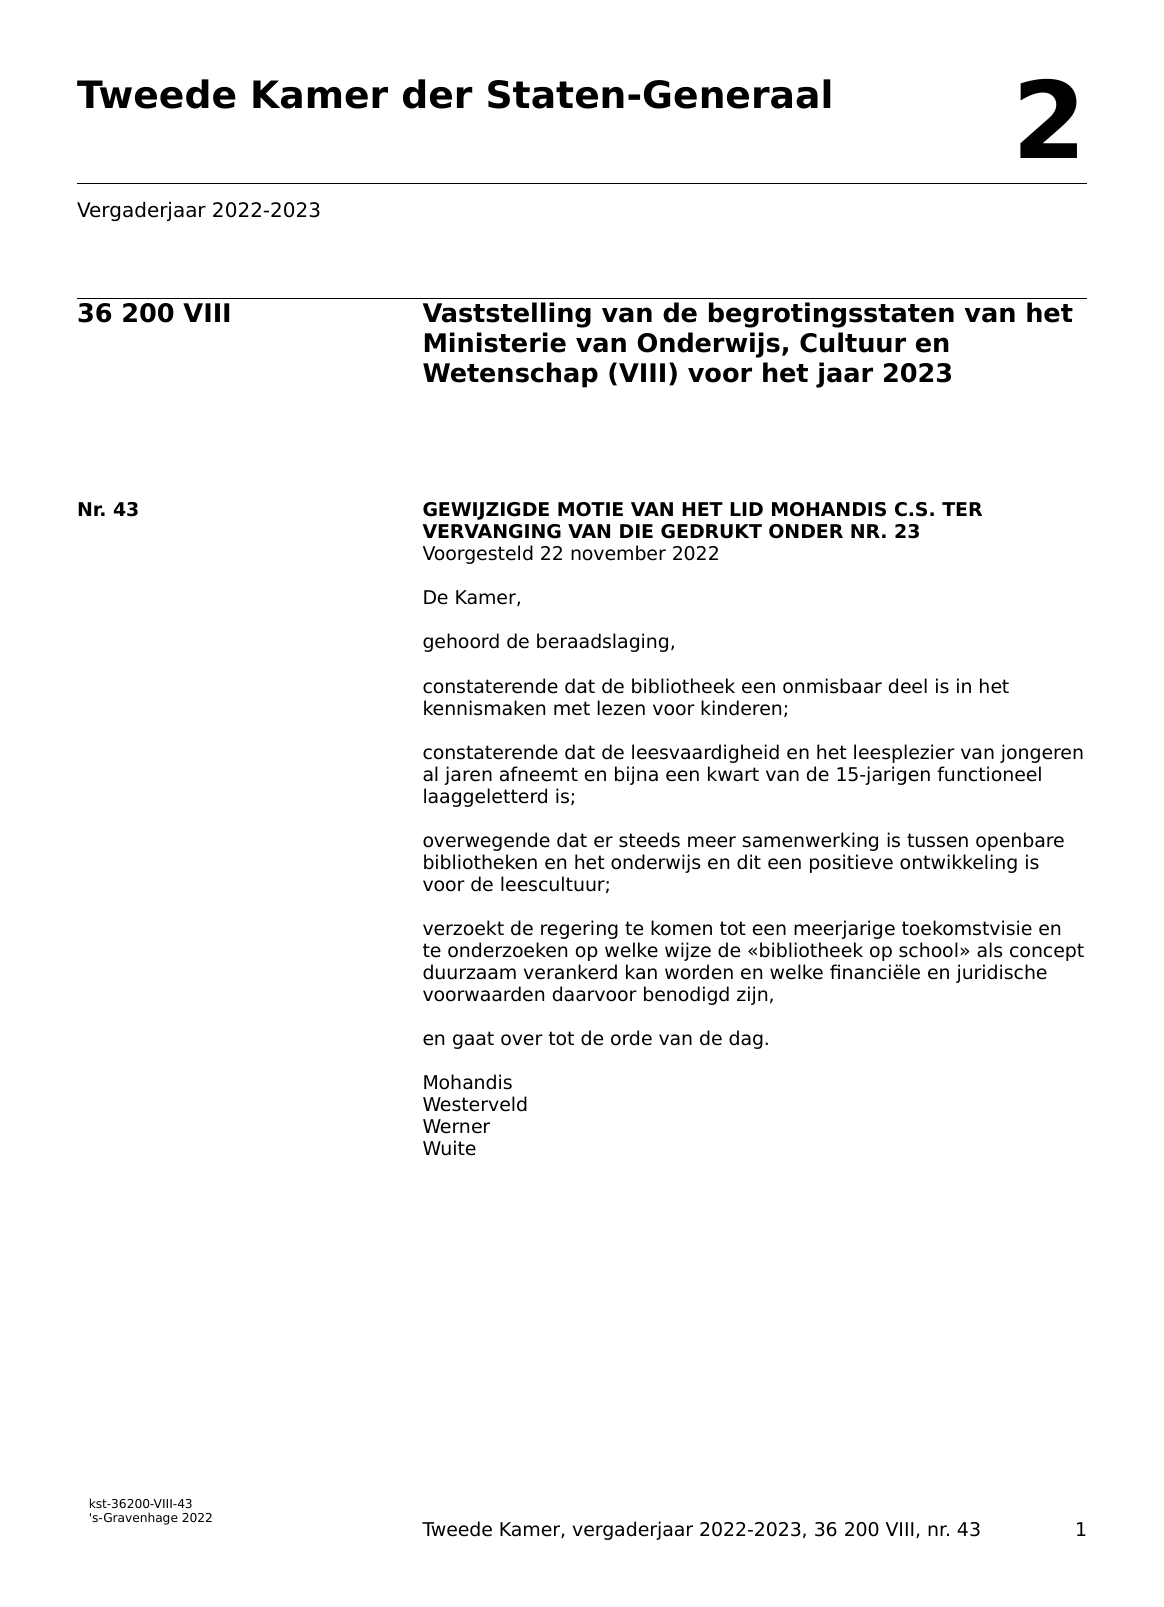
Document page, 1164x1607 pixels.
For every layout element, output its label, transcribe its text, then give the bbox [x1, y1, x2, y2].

subtitle Nr. 43 GEWIJZIGDE MOTIE VAN HET LID MOHANDIS C.S. TER VERVANGING VAN DIE GEDRUKT ONDER NR. 23 [77, 499, 1087, 543]
text verzoekt de regering te komen tot een meerjarige toekomstvisie en te onderzoeken op welke wijze de «bibliotheek op school» als concept duurzaam verankerd kan worden en welke financiële en juridische voorwaarden daarvoor benodigd zijn, [422, 918, 1087, 1006]
subtitle 36 200 VIII Vaststelling van de begrotingsstaten van het Ministerie van Onderwijs, Cultuur en Wetenschap (VIII) voor het jaar 2023 [77, 299, 1087, 388]
text Wuite [422, 1138, 1087, 1160]
text Werner [422, 1116, 1087, 1138]
table_header 2 [886, 59, 1087, 183]
table_header Tweede Kamer der Staten-Generaal [77, 59, 886, 183]
text 's-Gravenhage 2022 [88, 1511, 323, 1525]
text kst-36200-VIII-43 [88, 1497, 323, 1511]
text en gaat over tot de orde van de dag. [422, 1028, 1087, 1050]
text gehoord de beraadslaging, [422, 631, 1087, 653]
text constaterende dat de bibliotheek een onmisbaar deel is in het kennismaken met lezen voor kinderen; [422, 676, 1087, 719]
text De Kamer, [422, 587, 1087, 609]
text Voorgesteld 22 november 2022 [422, 543, 1087, 565]
text Westerveld [422, 1094, 1087, 1116]
text overwegende dat er steeds meer samenwerking is tussen openbare bibliotheken en het onderwijs en dit een positieve ontwikkeling is voor de leescultuur; [422, 830, 1087, 896]
table_cell Vergaderjaar 2022-2023 [77, 184, 1087, 298]
text constaterende dat de leesvaardigheid en het leesplezier van jongeren al jaren afneemt en bijna een kwart van de 15-jarigen functioneel laaggeletterd is; [422, 742, 1087, 808]
text Mohandis [422, 1072, 1087, 1094]
